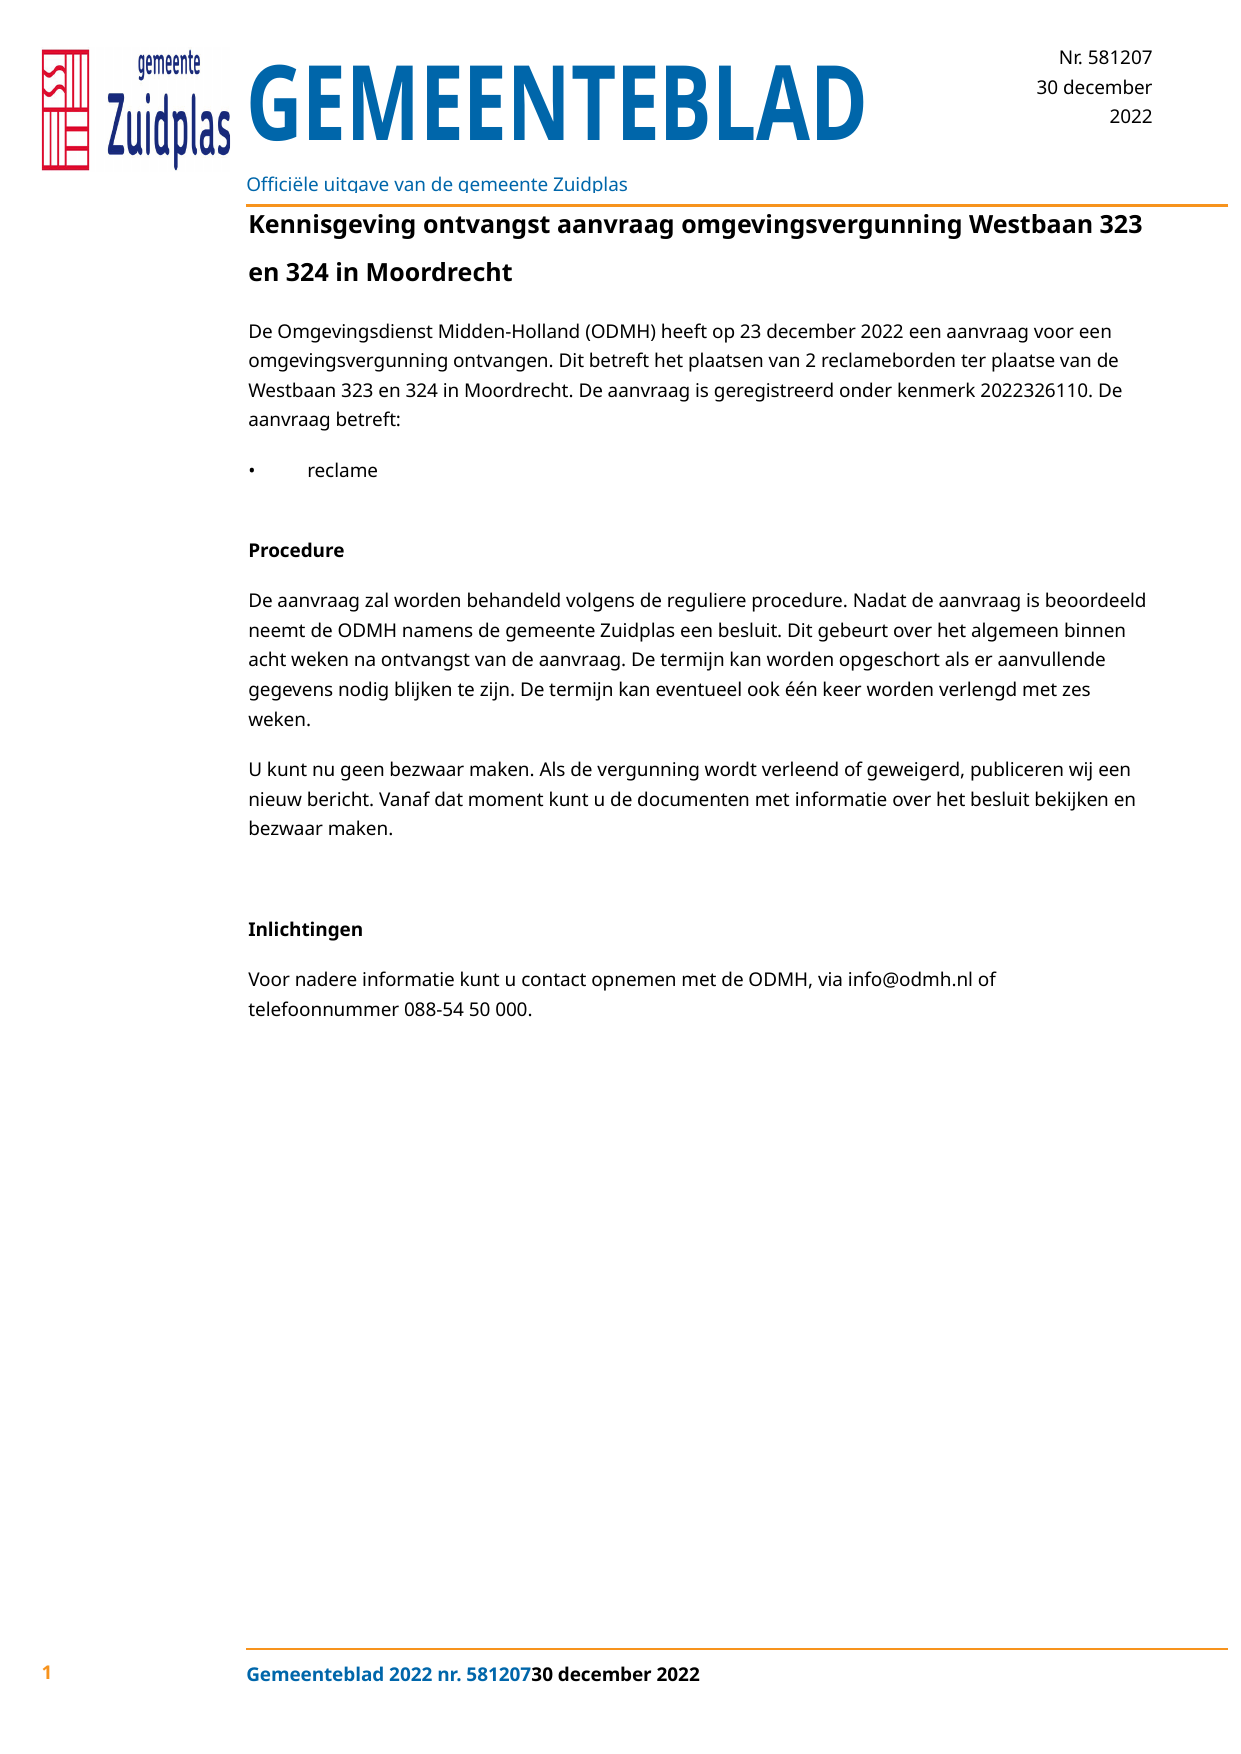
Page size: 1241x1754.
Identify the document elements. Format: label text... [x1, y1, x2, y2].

text De Omgevingsdienst Midden-Holland (ODMH) heeft op 23 december 2022 een aanvraag voor een omgevingsvergunning ontvangen. Dit betreft het plaatsen van 2 reclameborden ter plaatse van de Westbaan 323 en 324 in Moordrecht. De aanvraag is geregistreerd onder kenmerk 2022326110. De aanvraag betreft: [248, 318, 1152, 432]
list reclame [248, 457, 1152, 483]
picture [41, 47, 231, 172]
text De aanvraag zal worden behandeld volgens de reguliere procedure. Nadat de aanvraag is beoordeeld neemt de ODMH namens de gemeente Zuidplas een besluit. Dit gebeurt over het algemeen binnen acht weken na ontvangst van de aanvraag. De termijn kan worden opgeschort als er aanvullende gegevens nodig blijken te zijn. De termijn kan eventueel ook één keer worden verlengd met zes weken. [248, 587, 1152, 732]
text Voor nadere informatie kunt u contact opnemen met de ODMH, via info@odmh.nl of telefoonnummer 088-54 50 000. [248, 967, 1152, 1022]
text Inlichtingen [248, 916, 1152, 942]
text U kunt nu geen bezwaar maken. Als de vergunning wordt verleend of geweigerd, publiceren wij een nieuw bericht. Vanaf dat moment kunt u de documenten met informatie over het besluit bekijken en bezwaar maken. [248, 756, 1152, 841]
text Kennisgeving ontvangst aanvraag omgevingsvergunning Westbaan 323 en 324 in Moordrecht [248, 207, 1152, 288]
text Procedure [248, 537, 1152, 563]
